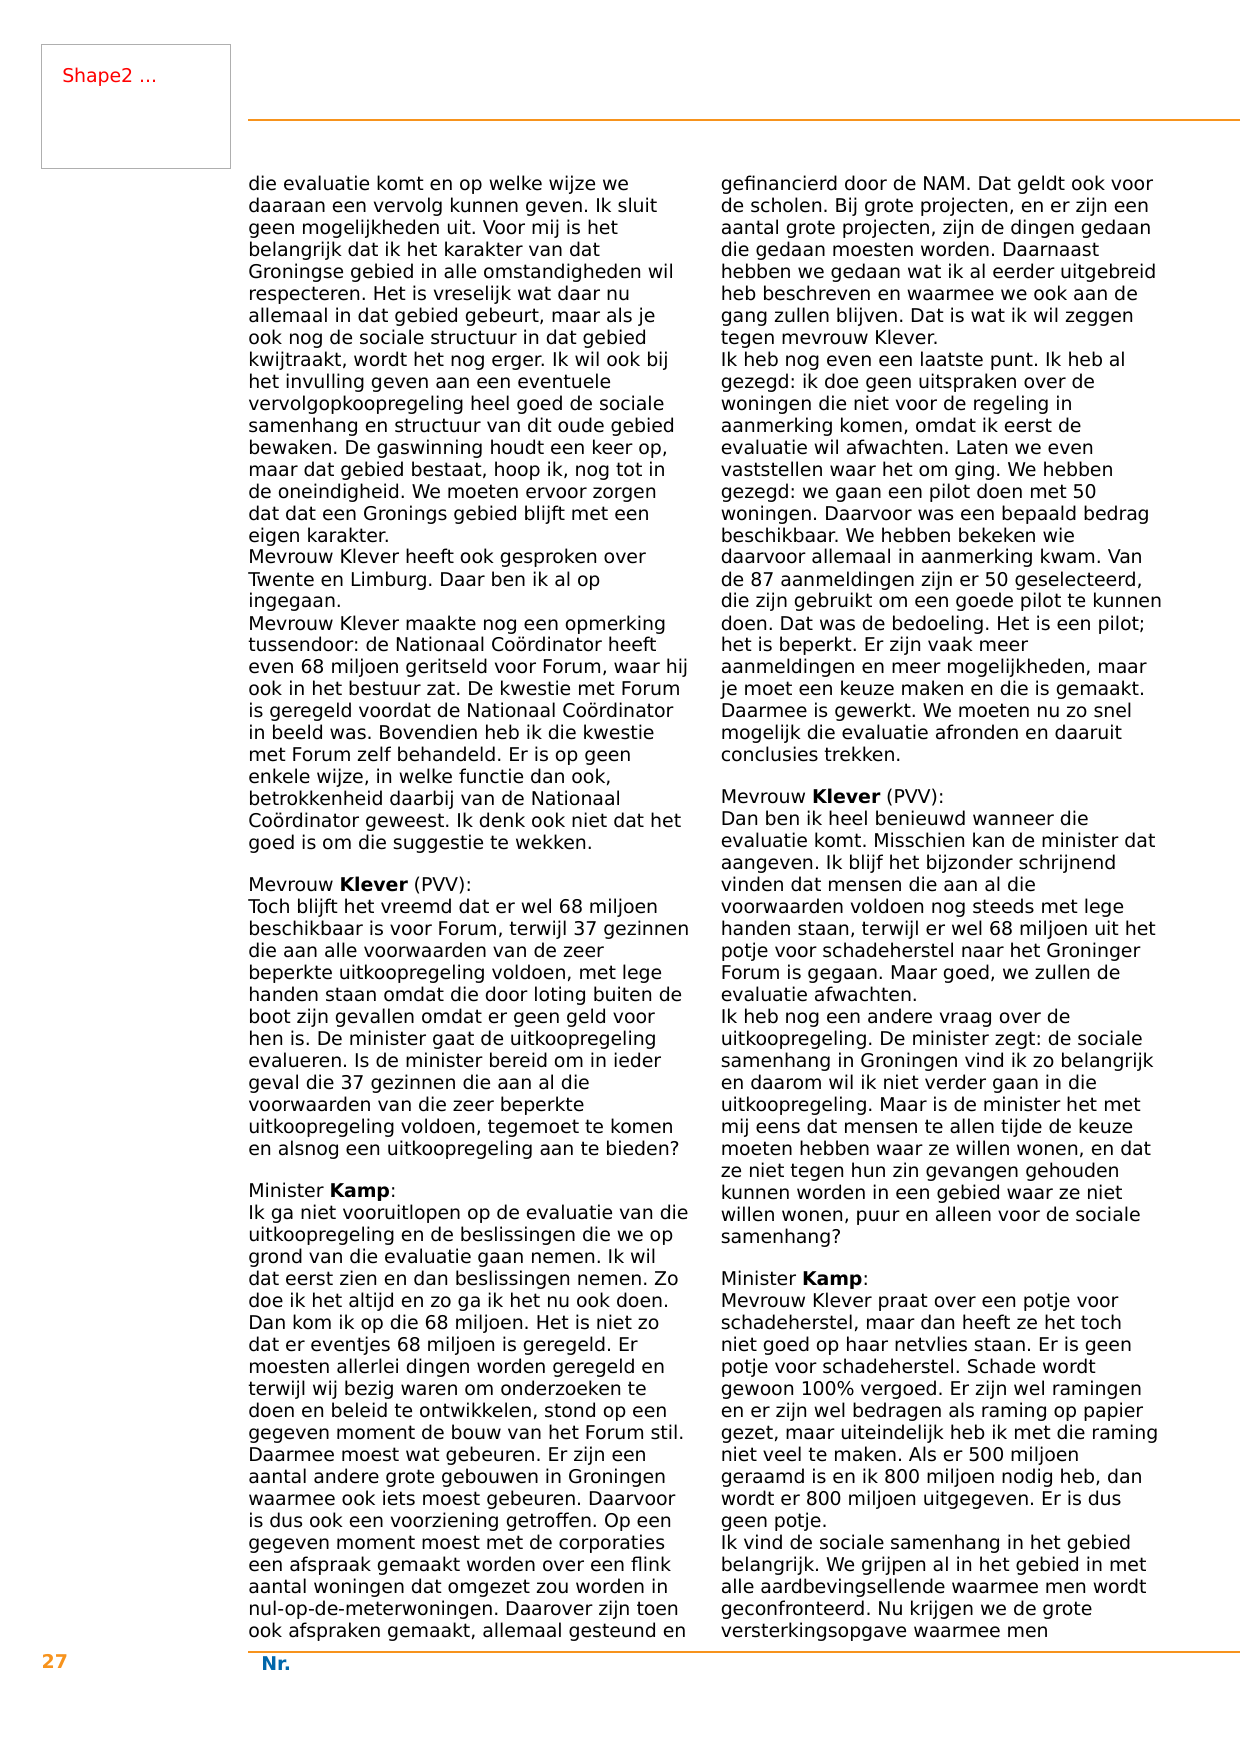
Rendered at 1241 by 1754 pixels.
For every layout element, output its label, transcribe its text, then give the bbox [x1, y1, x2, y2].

text Toch blijft het vreemd dat er wel 68 miljoen beschikbaar is voor Forum, terwijl 37 gezinnen die aan alle voorwaarden van de zeer beperkte uitkoopregeling voldoen, met lege handen staan omdat die door loting buiten de boot zijn gevallen omdat er geen geld voor hen is. De minister gaat de uitkoopregeling evalueren. Is de minister bereid om in ieder geval die 37 gezinnen die aan al die voorwaarden van die zeer beperkte uitkoopregeling voldoen, tegemoet te komen en alsnog een uitkoopregeling aan te bieden? [248, 896, 691, 1160]
text Ik vind de sociale samenhang in het gebied belangrijk. We grijpen al in het gebied in met alle aardbevingsellende waarmee men wordt geconfronteerd. Nu krijgen we de grote versterkingsopgave waarmee men [721, 1532, 1163, 1641]
text Mevrouw Klever heeft ook gesproken over Twente en Limburg. Daar ben ik al op ingegaan. [248, 546, 691, 612]
text gefinancierd door de NAM. Dat geldt ook voor de scholen. Bij grote projecten, en er zijn een aantal grote projecten, zijn de dingen gedaan die gedaan moesten worden. Daarnaast hebben we gedaan wat ik al eerder uitgebreid heb beschreven en waarmee we ook aan de gang zullen blijven. Dat is wat ik wil zeggen tegen mevrouw Klever. [721, 173, 1163, 349]
text Mevrouw Klever (PVV): [721, 786, 1163, 808]
text Ik ga niet vooruitlopen op de evaluatie van die uitkoopregeling en de beslissingen die we op grond van die evaluatie gaan nemen. Ik wil dat eerst zien en dan beslissingen nemen. Zo doe ik het altijd en zo ga ik het nu ook doen. Dan kom ik op die 68 miljoen. Het is niet zo dat er eventjes 68 miljoen is geregeld. Er moesten allerlei dingen worden geregeld en terwijl wij bezig waren om onderzoeken te doen en beleid te ontwikkelen, stond op een gegeven moment de bouw van het Forum stil. Daarmee moest wat gebeuren. Er zijn een aantal andere grote gebouwen in Groningen waarmee ook iets moest gebeuren. Daarvoor is dus ook een voorziening getroffen. Op een gegeven moment moest met de corporaties een afspraak gemaakt worden over een flink aantal woningen dat omgezet zou worden in nul-op-de-meterwoningen. Daarover zijn toen ook afspraken gemaakt, allemaal gesteund en [248, 1202, 691, 1641]
text die evaluatie komt en op welke wijze we daaraan een vervolg kunnen geven. Ik sluit geen mogelijkheden uit. Voor mij is het belangrijk dat ik het karakter van dat Groningse gebied in alle omstandigheden wil respecteren. Het is vreselijk wat daar nu allemaal in dat gebied gebeurt, maar als je ook nog de sociale structuur in dat gebied kwijtraakt, wordt het nog erger. Ik wil ook bij het invulling geven aan een eventuele vervolgopkoopregeling heel goed de sociale samenhang en structuur van dit oude gebied bewaken. De gaswinning houdt een keer op, maar dat gebied bestaat, hoop ik, nog tot in de oneindigheid. We moeten ervoor zorgen dat dat een Gronings gebied blijft met een eigen karakter. [248, 173, 691, 546]
text Mevrouw Klever praat over een potje voor schadeherstel, maar dan heeft ze het toch niet goed op haar netvlies staan. Er is geen potje voor schadeherstel. Schade wordt gewoon 100% vergoed. Er zijn wel ramingen en er zijn wel bedragen als raming op papier gezet, maar uiteindelijk heb ik met die raming niet veel te maken. Als er 500 miljoen geraamd is en ik 800 miljoen nodig heb, dan wordt er 800 miljoen uitgegeven. Er is dus geen potje. [721, 1290, 1163, 1532]
text Dan ben ik heel benieuwd wanneer die evaluatie komt. Misschien kan de minister dat aangeven. Ik blijf het bijzonder schrijnend vinden dat mensen die aan al die voorwaarden voldoen nog steeds met lege handen staan, terwijl er wel 68 miljoen uit het potje voor schadeherstel naar het Groninger Forum is gegaan. Maar goed, we zullen de evaluatie afwachten. [721, 808, 1163, 1006]
text Minister Kamp: [248, 1180, 691, 1202]
text Ik heb nog even een laatste punt. Ik heb al gezegd: ik doe geen uitspraken over de woningen die niet voor de regeling in aanmerking komen, omdat ik eerst de evaluatie wil afwachten. Laten we even vaststellen waar het om ging. We hebben gezegd: we gaan een pilot doen met 50 woningen. Daarvoor was een bepaald bedrag beschikbaar. We hebben bekeken wie daarvoor allemaal in aanmerking kwam. Van de 87 aanmeldingen zijn er 50 geselecteerd, die zijn gebruikt om een goede pilot te kunnen doen. Dat was de bedoeling. Het is een pilot; het is beperkt. Er zijn vaak meer aanmeldingen en meer mogelijkheden, maar je moet een keuze maken en die is gemaakt. Daarmee is gewerkt. We moeten nu zo snel mogelijk die evaluatie afronden en daaruit conclusies trekken. [721, 349, 1163, 766]
text Ik heb nog een andere vraag over de uitkoopregeling. De minister zegt: de sociale samenhang in Groningen vind ik zo belangrijk en daarom wil ik niet verder gaan in die uitkoopregeling. Maar is de minister het met mij eens dat mensen te allen tijde de keuze moeten hebben waar ze willen wonen, en dat ze niet tegen hun zin gevangen gehouden kunnen worden in een gebied waar ze niet willen wonen, puur en alleen voor de sociale samenhang? [721, 1006, 1163, 1248]
text Minister Kamp: [721, 1268, 1163, 1290]
text Mevrouw Klever maakte nog een opmerking tussendoor: de Nationaal Coördinator heeft even 68 miljoen geritseld voor Forum, waar hij ook in het bestuur zat. De kwestie met Forum is geregeld voordat de Nationaal Coördinator in beeld was. Bovendien heb ik die kwestie met Forum zelf behandeld. Er is op geen enkele wijze, in welke functie dan ook, betrokkenheid daarbij van de Nationaal Coördinator geweest. Ik denk ook niet dat het goed is om die suggestie te wekken. [248, 612, 691, 854]
text Mevrouw Klever (PVV): [248, 874, 691, 896]
